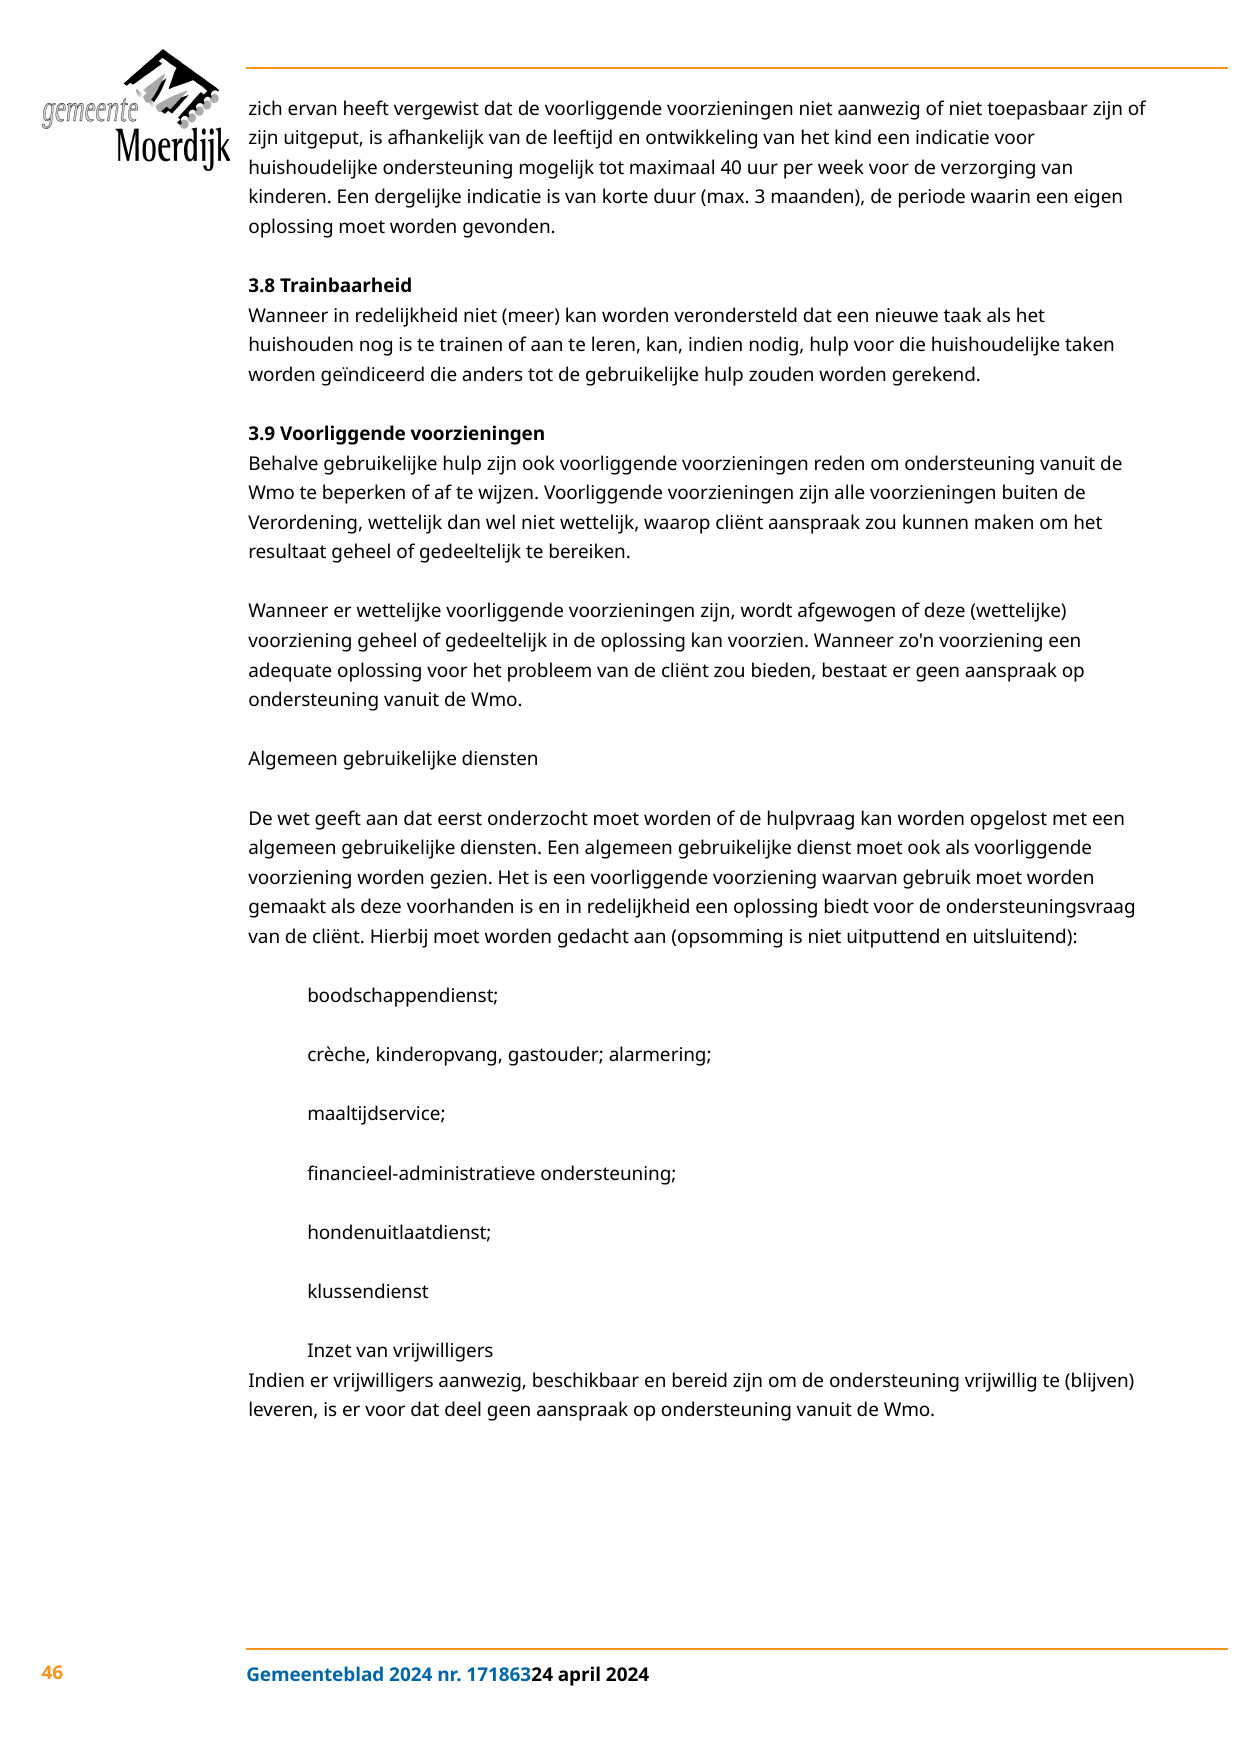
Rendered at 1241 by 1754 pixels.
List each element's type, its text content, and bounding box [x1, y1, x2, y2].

list maaltijdservice; [248, 1101, 1152, 1126]
list crèche, kinderopvang, gastouder; alarmering; [248, 1041, 1152, 1067]
list Inzet van vrijwilligers [248, 1337, 1152, 1363]
text De wet geeft aan dat eerst onderzocht moet worden of de hulpvraag kan worden opgelost met een algemeen gebruikelijke diensten. Een algemeen gebruikelijke dienst moet ook als voorliggende voorziening worden gezien. Het is een voorliggende voorziening waarvan gebruik moet worden gemaakt als deze voorhanden is en in redelijkheid een oplossing biedt voor de ondersteuningsvraag van de cliënt. Hierbij moet worden gedacht aan (opsomming is niet uitputtend en uitsluitend): [248, 805, 1152, 949]
picture [41, 47, 231, 172]
list boodschappendienst; [248, 982, 1152, 1008]
list hondenuitlaatdienst; [248, 1219, 1152, 1245]
text 3.9 Voorliggende voorzieningen [248, 420, 1152, 446]
text Algemeen gebruikelijke diensten [248, 746, 1152, 771]
list klussendienst [248, 1278, 1152, 1304]
text Behalve gebruikelijke hulp zijn ook voorliggende voorzieningen reden om ondersteuning vanuit de Wmo te beperken of af te wijzen. Voorliggende voorzieningen zijn alle voorzieningen buiten de Verordening, wettelijk dan wel niet wettelijk, waarop cliënt aanspraak zou kunnen maken om het resultaat geheel of gedeeltelijk te bereiken. [248, 450, 1152, 564]
text 3.8 Trainbaarheid [248, 272, 1152, 298]
text Wanneer in redelijkheid niet (meer) kan worden verondersteld dat een nieuwe taak als het huishouden nog is te trainen of aan te leren, kan, indien nodig, hulp voor die huishoudelijke taken worden geïndiceerd die anders tot de gebruikelijke hulp zouden worden gerekend. [248, 302, 1152, 387]
list financieel-administratieve ondersteuning; [248, 1160, 1152, 1186]
text Wanneer er wettelijke voorliggende voorzieningen zijn, wordt afgewogen of deze (wettelijke) voorziening geheel of gedeeltelijk in de oplossing kan voorzien. Wanneer zo'n voorziening een adequate oplossing voor het probleem van de cliënt zou bieden, bestaat er geen aanspraak op ondersteuning vanuit de Wmo. [248, 598, 1152, 712]
text zich ervan heeft vergewist dat de voorliggende voorzieningen niet aanwezig of niet toepasbaar zijn of zijn uitgeput, is afhankelijk van de leeftijd en ontwikkeling van het kind een indicatie voor huishoudelijke ondersteuning mogelijk tot maximaal 40 uur per week voor de verzorging van kinderen. Een dergelijke indicatie is van korte duur (max. 3 maanden), de periode waarin een eigen oplossing moet worden gevonden. [248, 95, 1152, 239]
text Indien er vrijwilligers aanwezig, beschikbaar en bereid zijn om de ondersteuning vrijwillig te (blijven) leveren, is er voor dat deel geen aanspraak op ondersteuning vanuit de Wmo. [248, 1367, 1152, 1422]
